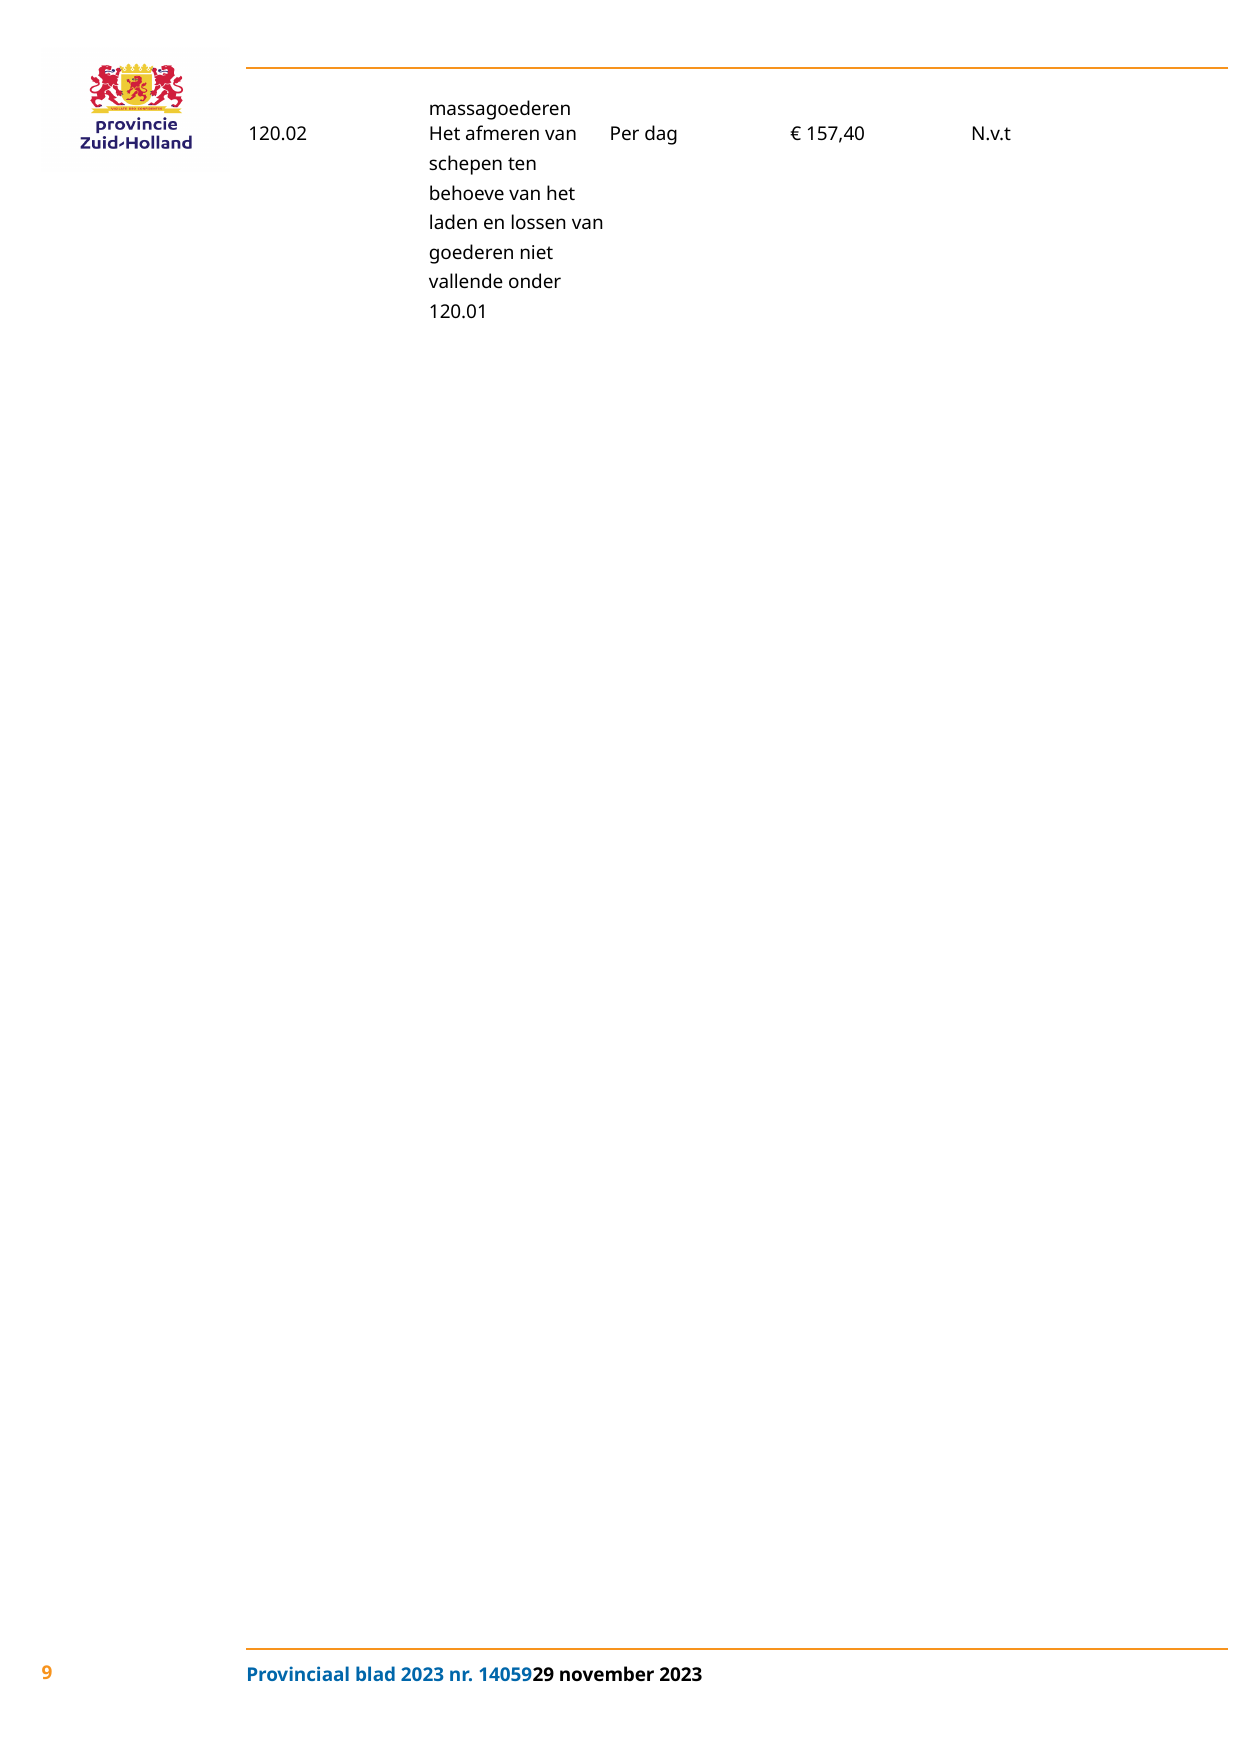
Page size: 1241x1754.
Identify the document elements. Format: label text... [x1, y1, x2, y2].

table_cell [248, 95, 429, 121]
table_cell Het afmeren van schepen ten behoeve van het laden en lossen van goederen niet vallende onder 120.01 [429, 121, 609, 324]
table_cell [971, 95, 1152, 121]
table_cell [609, 95, 790, 121]
table_cell [971, 324, 1152, 349]
table_cell [609, 324, 790, 349]
table_cell [790, 324, 971, 349]
table_cell [790, 95, 971, 121]
table_cell Per dag [609, 121, 790, 324]
table_cell € 157,40 [790, 121, 971, 324]
table_cell [248, 324, 429, 349]
table_cell massagoederen [429, 95, 609, 121]
picture [41, 47, 231, 172]
table_cell 120.02 [248, 121, 429, 324]
table_cell N.v.t [971, 121, 1152, 324]
table_cell [429, 324, 609, 349]
